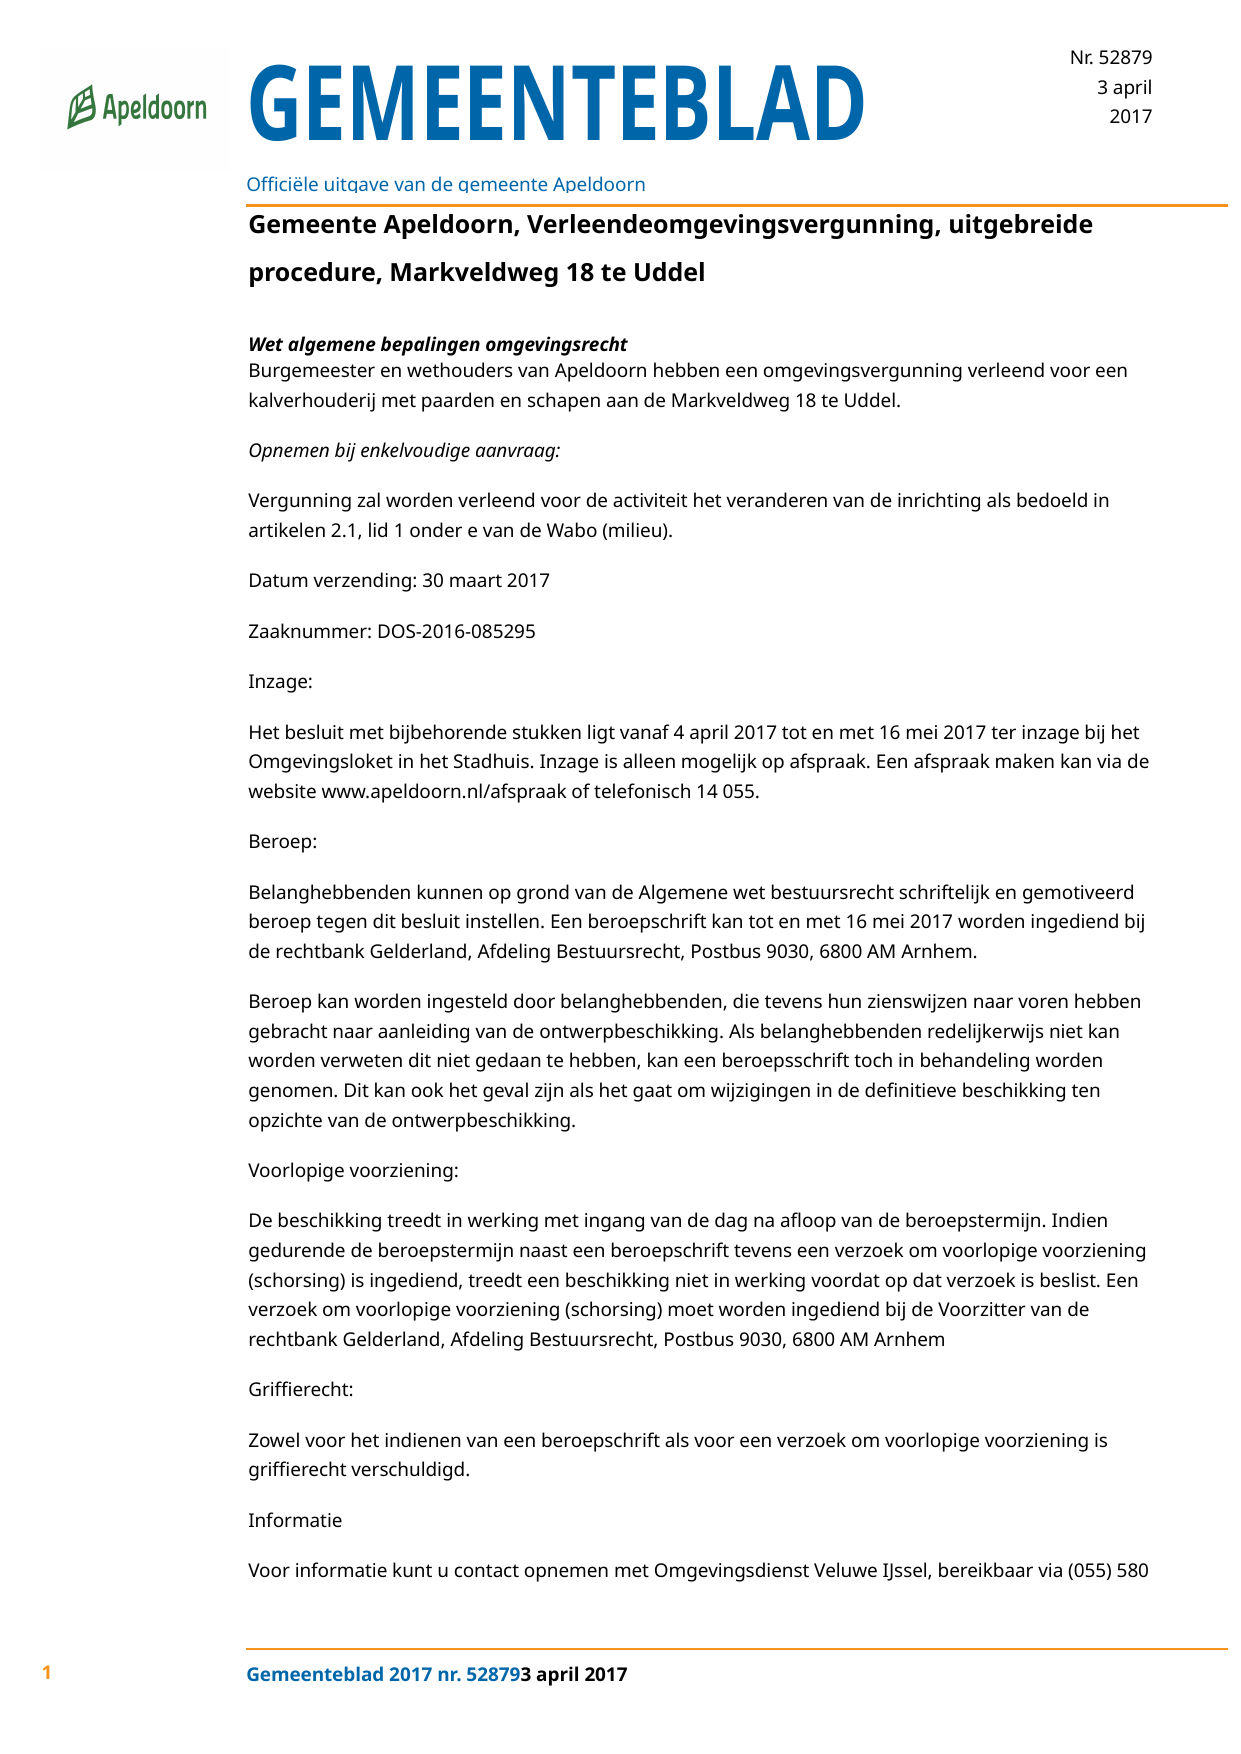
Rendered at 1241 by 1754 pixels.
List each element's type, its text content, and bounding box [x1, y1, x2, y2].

text Inzage: [248, 668, 1152, 694]
text Beroep kan worden ingesteld door belanghebbenden, die tevens hun zienswijzen naar voren hebben gebracht naar aanleiding van de ontwerpbeschikking. Als belanghebbenden redelijkerwijs niet kan worden verweten dit niet gedaan te hebben, kan een beroepsschrift toch in behandeling worden genomen. Dit kan ook het geval zijn als het gaat om wijzigingen in de definitieve beschikking ten opzichte van de ontwerpbeschikking. [248, 988, 1152, 1132]
picture [41, 47, 231, 172]
text Het besluit met bijbehorende stukken ligt vanaf 4 april 2017 tot en met 16 mei 2017 ter inzage bij het Omgevingsloket in het Stadhuis. Inzage is alleen mogelijk op afspraak. Een afspraak maken kan via de website www.apeldoorn.nl/afspraak of telefonisch 14 055. [248, 719, 1152, 804]
text Belanghebbenden kunnen op grond van de Algemene wet bestuursrecht schriftelijk en gemotiveerd beroep tegen dit besluit instellen. Een beroepschrift kan tot en met 16 mei 2017 worden ingediend bij de rechtbank Gelderland, Afdeling Bestuursrecht, Postbus 9030, 6800 AM Arnhem. [248, 879, 1152, 964]
text Voorlopige voorziening: [248, 1157, 1152, 1183]
text Burgemeester en wethouders van Apeldoorn hebben een omgevingsvergunning verleend voor een kalverhouderij met paarden en schapen aan de Markveldweg 18 te Uddel. [248, 357, 1152, 412]
text Vergunning zal worden verleend voor de activiteit het veranderen van de inrichting als bedoeld in artikelen 2.1, lid 1 onder e van de Wabo (milieu). [248, 488, 1152, 543]
text Voor informatie kunt u contact opnemen met Omgevingsdienst Veluwe IJssel, bereikbaar via (055) 580 [248, 1557, 1152, 1583]
text Opnemen bij enkelvoudige aanvraag: [248, 437, 1152, 463]
text Informatie [248, 1507, 1152, 1532]
text Zaaknummer: DOS-2016-085295 [248, 618, 1152, 644]
text De beschikking treedt in werking met ingang van de dag na afloop van de beroepstermijn. Indien gedurende de beroepstermijn naast een beroepschrift tevens een verzoek om voorlopige voorziening (schorsing) is ingediend, treedt een beschikking niet in werking voordat op dat verzoek is beslist. Een verzoek om voorlopige voorziening (schorsing) moet worden ingediend bij de Voorzitter van de rechtbank Gelderland, Afdeling Bestuursrecht, Postbus 9030, 6800 AM Arnhem [248, 1208, 1152, 1352]
text Datum verzending: 30 maart 2017 [248, 568, 1152, 593]
text Beroep: [248, 828, 1152, 854]
text Griffierecht: [248, 1376, 1152, 1402]
text Gemeente Apeldoorn, Verleendeomgevingsvergunning, uitgebreide procedure, Markveldweg 18 te Uddel [248, 207, 1152, 288]
text Zowel voor het indienen van een beroepschrift als voor een verzoek om voorlopige voorziening is griffierecht verschuldigd. [248, 1427, 1152, 1482]
text Wet algemene bepalingen omgevingsrecht [248, 331, 1152, 357]
